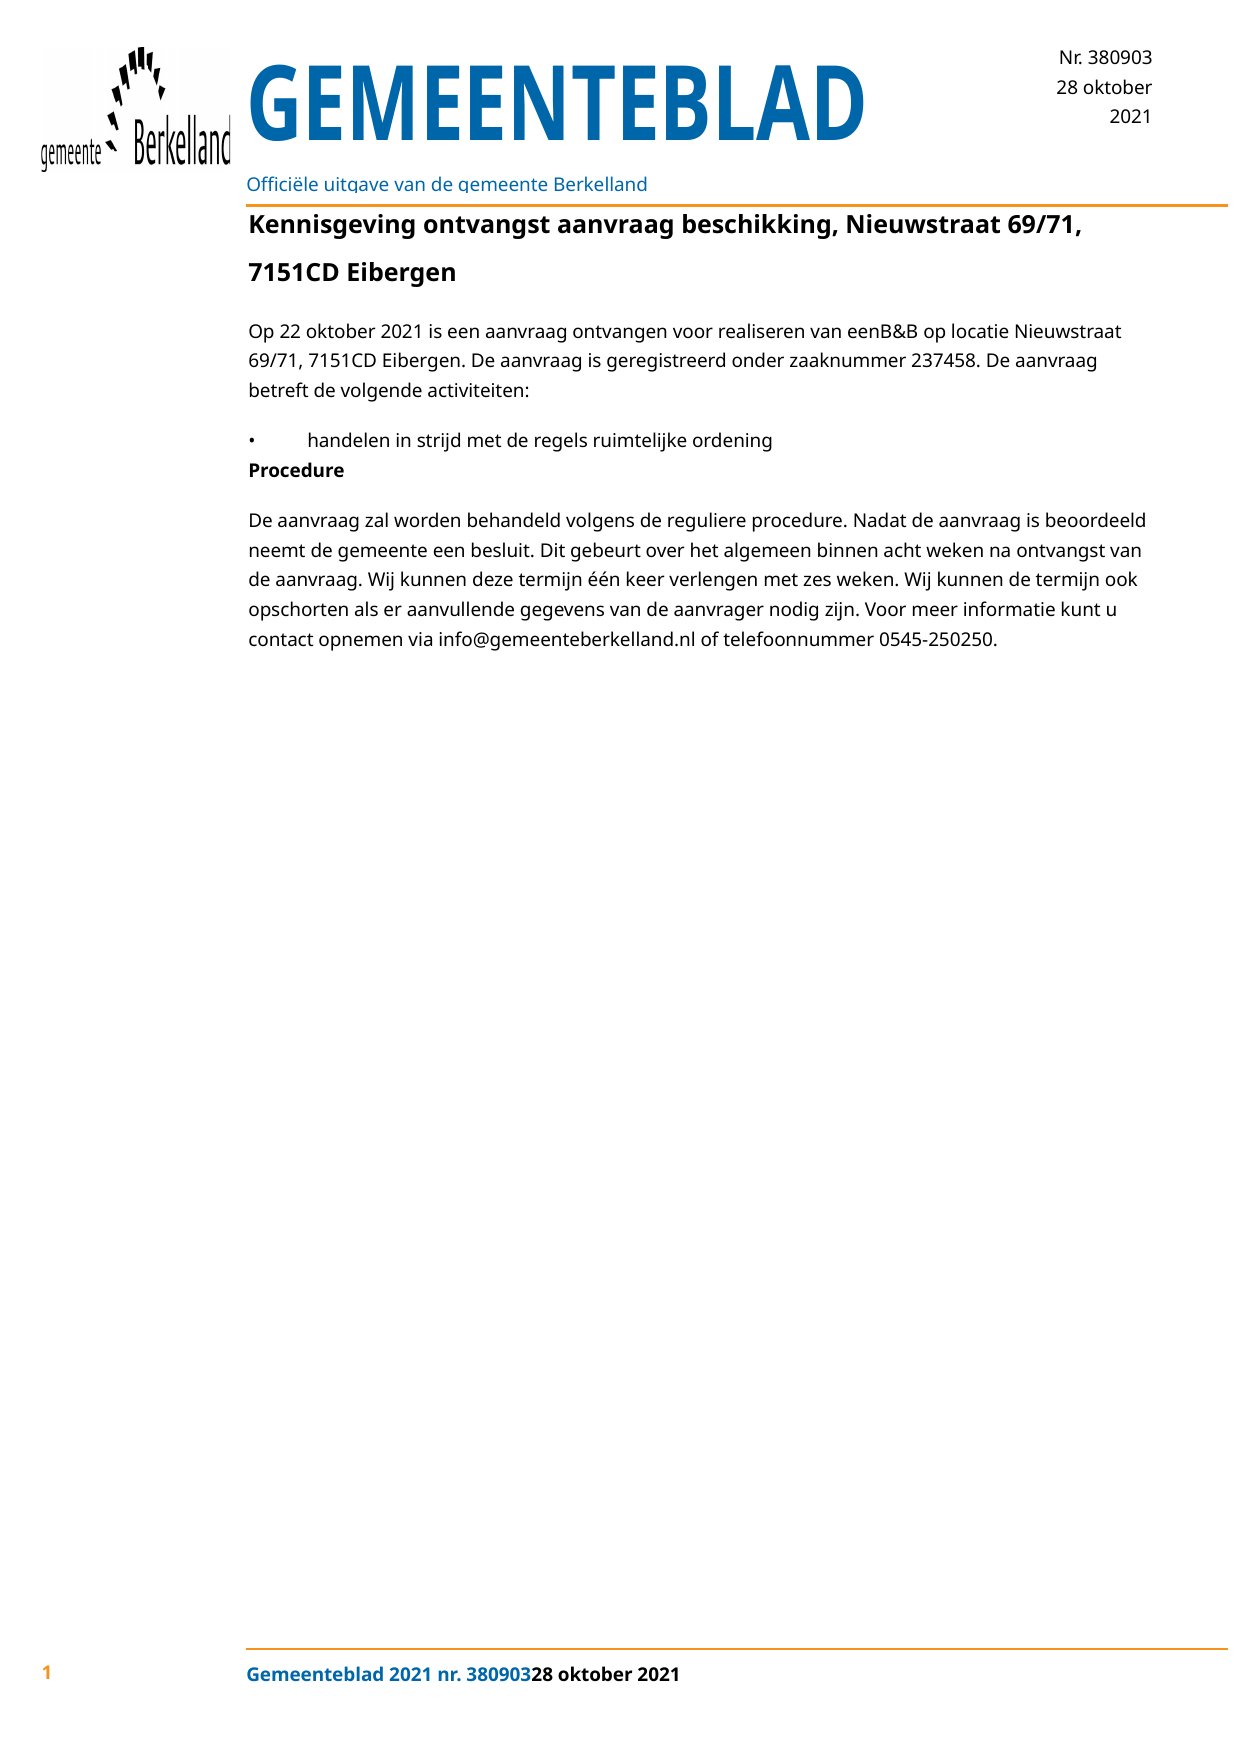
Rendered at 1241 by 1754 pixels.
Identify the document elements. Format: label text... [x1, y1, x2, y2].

text De aanvraag zal worden behandeld volgens de reguliere procedure. Nadat de aanvraag is beoordeeld neemt de gemeente een besluit. Dit gebeurt over het algemeen binnen acht weken na ontvangst van de aanvraag. Wij kunnen deze termijn één keer verlengen met zes weken. Wij kunnen de termijn ook opschorten als er aanvullende gegevens van de aanvrager nodig zijn. Voor meer informatie kunt u contact opnemen via info@gemeenteberkelland.nl of telefoonnummer 0545-250250. [248, 507, 1152, 652]
list handelen in strijd met de regels ruimtelijke ordening [248, 427, 1152, 453]
text Op 22 oktober 2021 is een aanvraag ontvangen voor realiseren van eenB&B op locatie Nieuwstraat 69/71, 7151CD Eibergen. De aanvraag is geregistreerd onder zaaknummer 237458. De aanvraag betreft de volgende activiteiten: [248, 318, 1152, 403]
picture [41, 47, 231, 172]
text Kennisgeving ontvangst aanvraag beschikking, Nieuwstraat 69/71, 7151CD Eibergen [248, 207, 1152, 288]
text Procedure [248, 457, 1152, 483]
